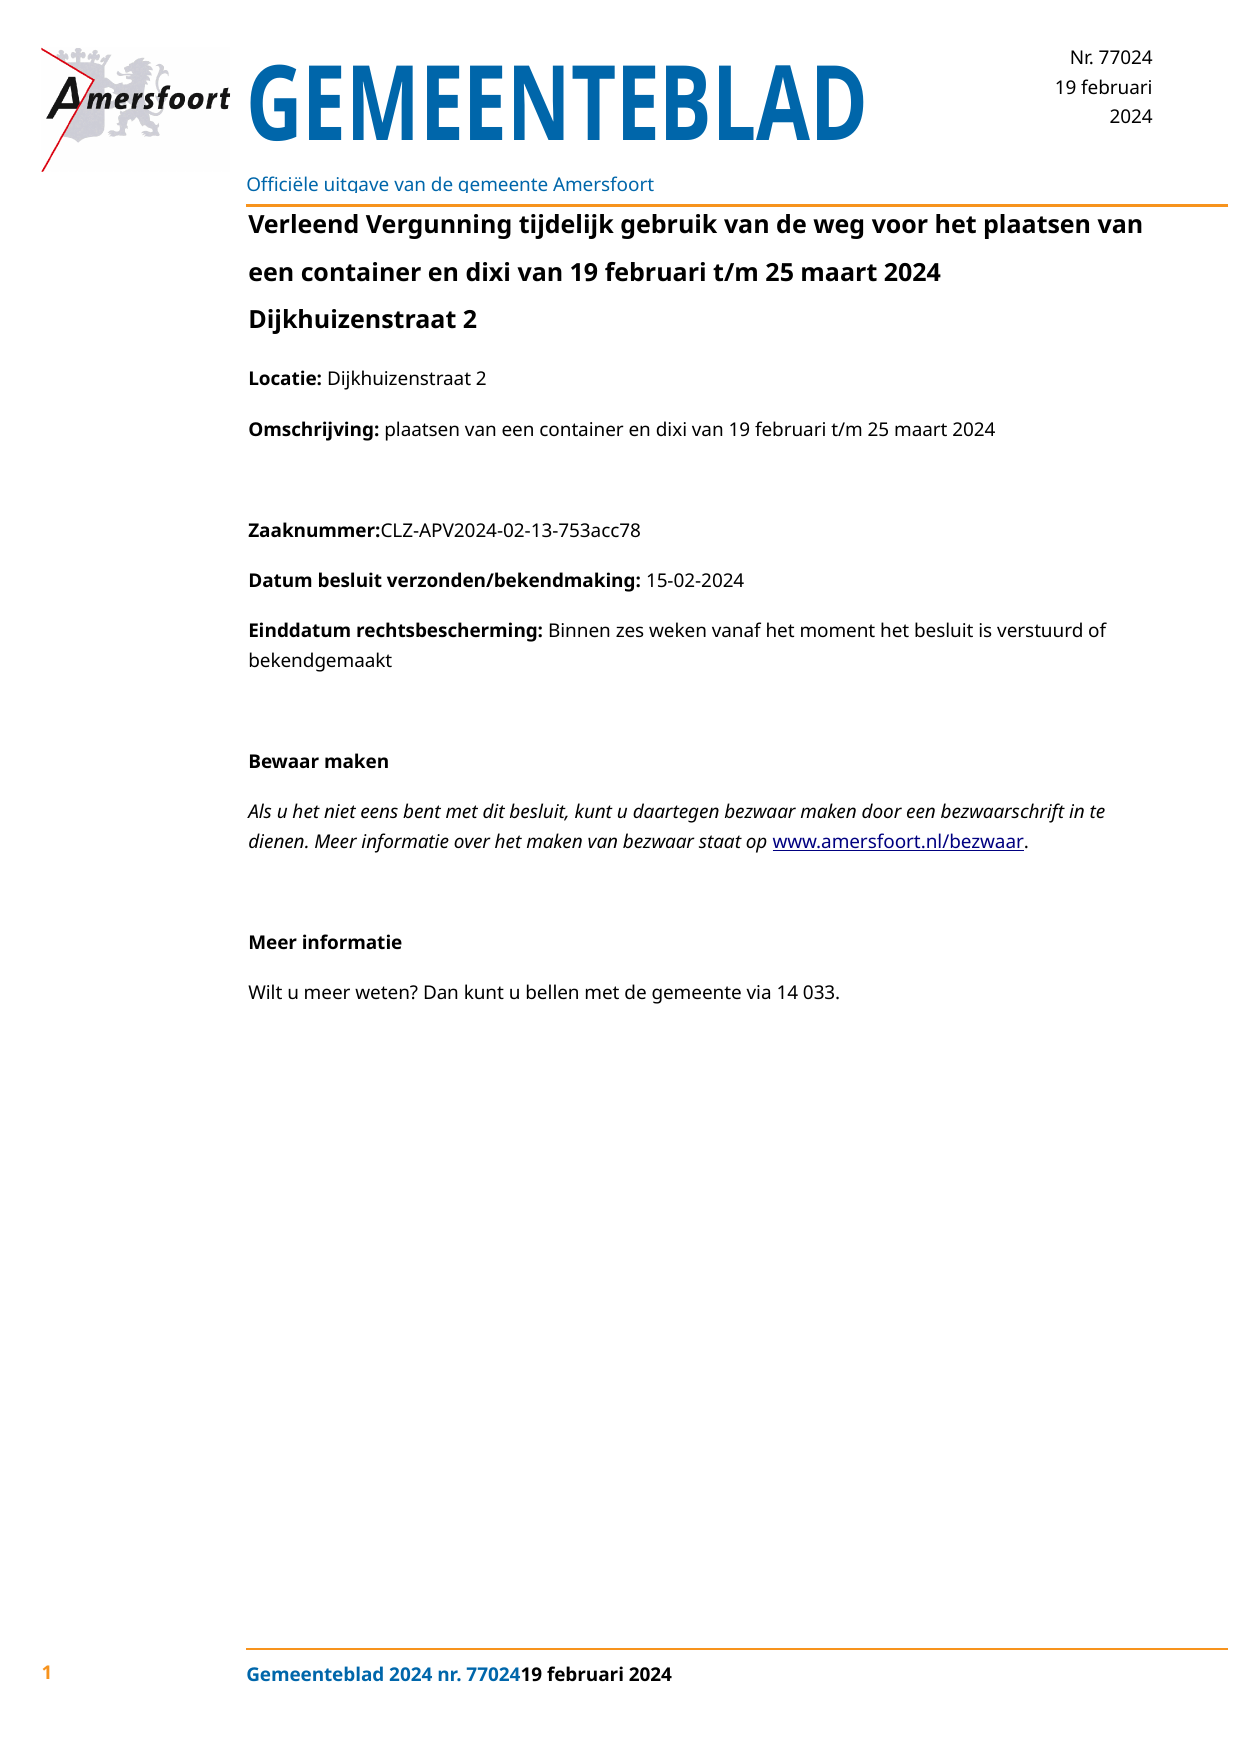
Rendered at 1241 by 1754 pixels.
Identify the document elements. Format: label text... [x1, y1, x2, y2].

text Einddatum rechtsbescherming: Binnen zes weken vanaf het moment het besluit is verstuurd of bekendgemaakt [248, 618, 1152, 673]
text Als u het niet eens bent met dit besluit, kunt u daartegen bezwaar maken door een bezwaarschrift in te dienen. Meer informatie over het maken van bezwaar staat op www.amersfoort.nl/bezwaar. [248, 798, 1152, 854]
text Datum besluit verzonden/bekendmaking: 15-02-2024 [248, 567, 1152, 593]
text Locatie: Dijkhuizenstraat 2 [248, 366, 1152, 391]
text Bewaar maken [248, 748, 1152, 774]
picture [41, 47, 231, 172]
text Omschrijving: plaatsen van een container en dixi van 19 februari t/m 25 maart 2024 [248, 416, 1152, 442]
text Meer informatie [248, 929, 1152, 954]
text Wilt u meer weten? Dan kunt u bellen met de gemeente via 14 033. [248, 979, 1152, 1005]
text Verleend Vergunning tijdelijk gebruik van de weg voor het plaatsen van een container en dixi van 19 februari t/m 25 maart 2024 Dijkhuizenstraat 2 [248, 207, 1152, 336]
text Zaaknummer:CLZ-APV2024-02-13-753acc78 [248, 517, 1152, 542]
